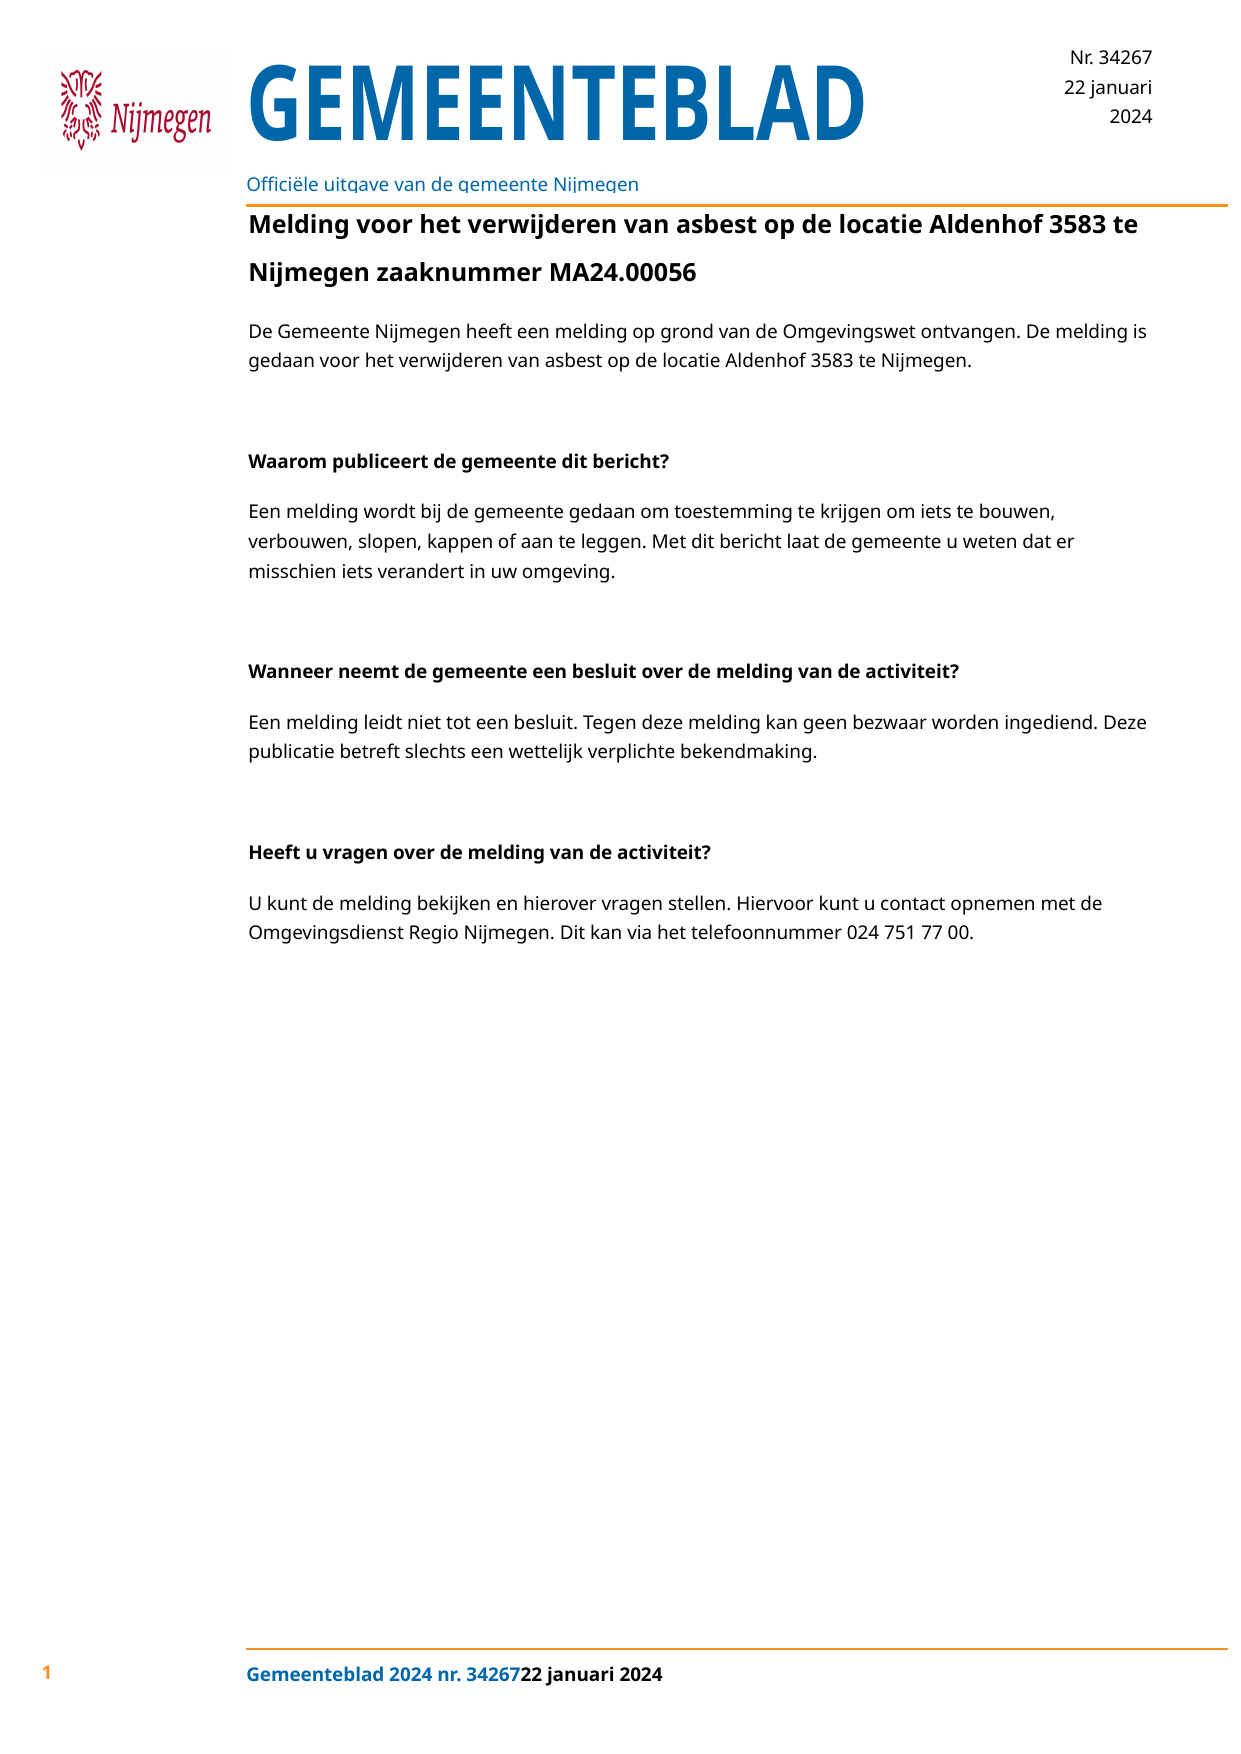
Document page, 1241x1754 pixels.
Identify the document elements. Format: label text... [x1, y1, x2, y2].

text De Gemeente Nijmegen heeft een melding op grond van de Omgevingswet ontvangen. De melding is gedaan voor het verwijderen van asbest op de locatie Aldenhof 3583 te Nijmegen. [248, 318, 1152, 373]
text Melding voor het verwijderen van asbest op de locatie Aldenhof 3583 te Nijmegen zaaknummer MA24.00056 [248, 207, 1152, 288]
text Heeft u vragen over de melding van de activiteit? [248, 839, 1152, 865]
picture [41, 47, 231, 172]
text Een melding leidt niet tot een besluit. Tegen deze melding kan geen bezwaar worden ingediend. Deze publicatie betreft slechts een wettelijk verplichte bekendmaking. [248, 709, 1152, 764]
text Waarom publiceert de gemeente dit bericht? [248, 448, 1152, 474]
text U kunt de melding bekijken en hierover vragen stellen. Hiervoor kunt u contact opnemen met de Omgevingsdienst Regio Nijmegen. Dit kan via het telefoonnummer 024 751 77 00. [248, 890, 1152, 945]
text Wanneer neemt de gemeente een besluit over de melding van de activiteit? [248, 659, 1152, 684]
text Een melding wordt bij de gemeente gedaan om toestemming te krijgen om iets te bouwen, verbouwen, slopen, kappen of aan te leggen. Met dit bericht laat de gemeente u weten dat er misschien iets verandert in uw omgeving. [248, 499, 1152, 584]
